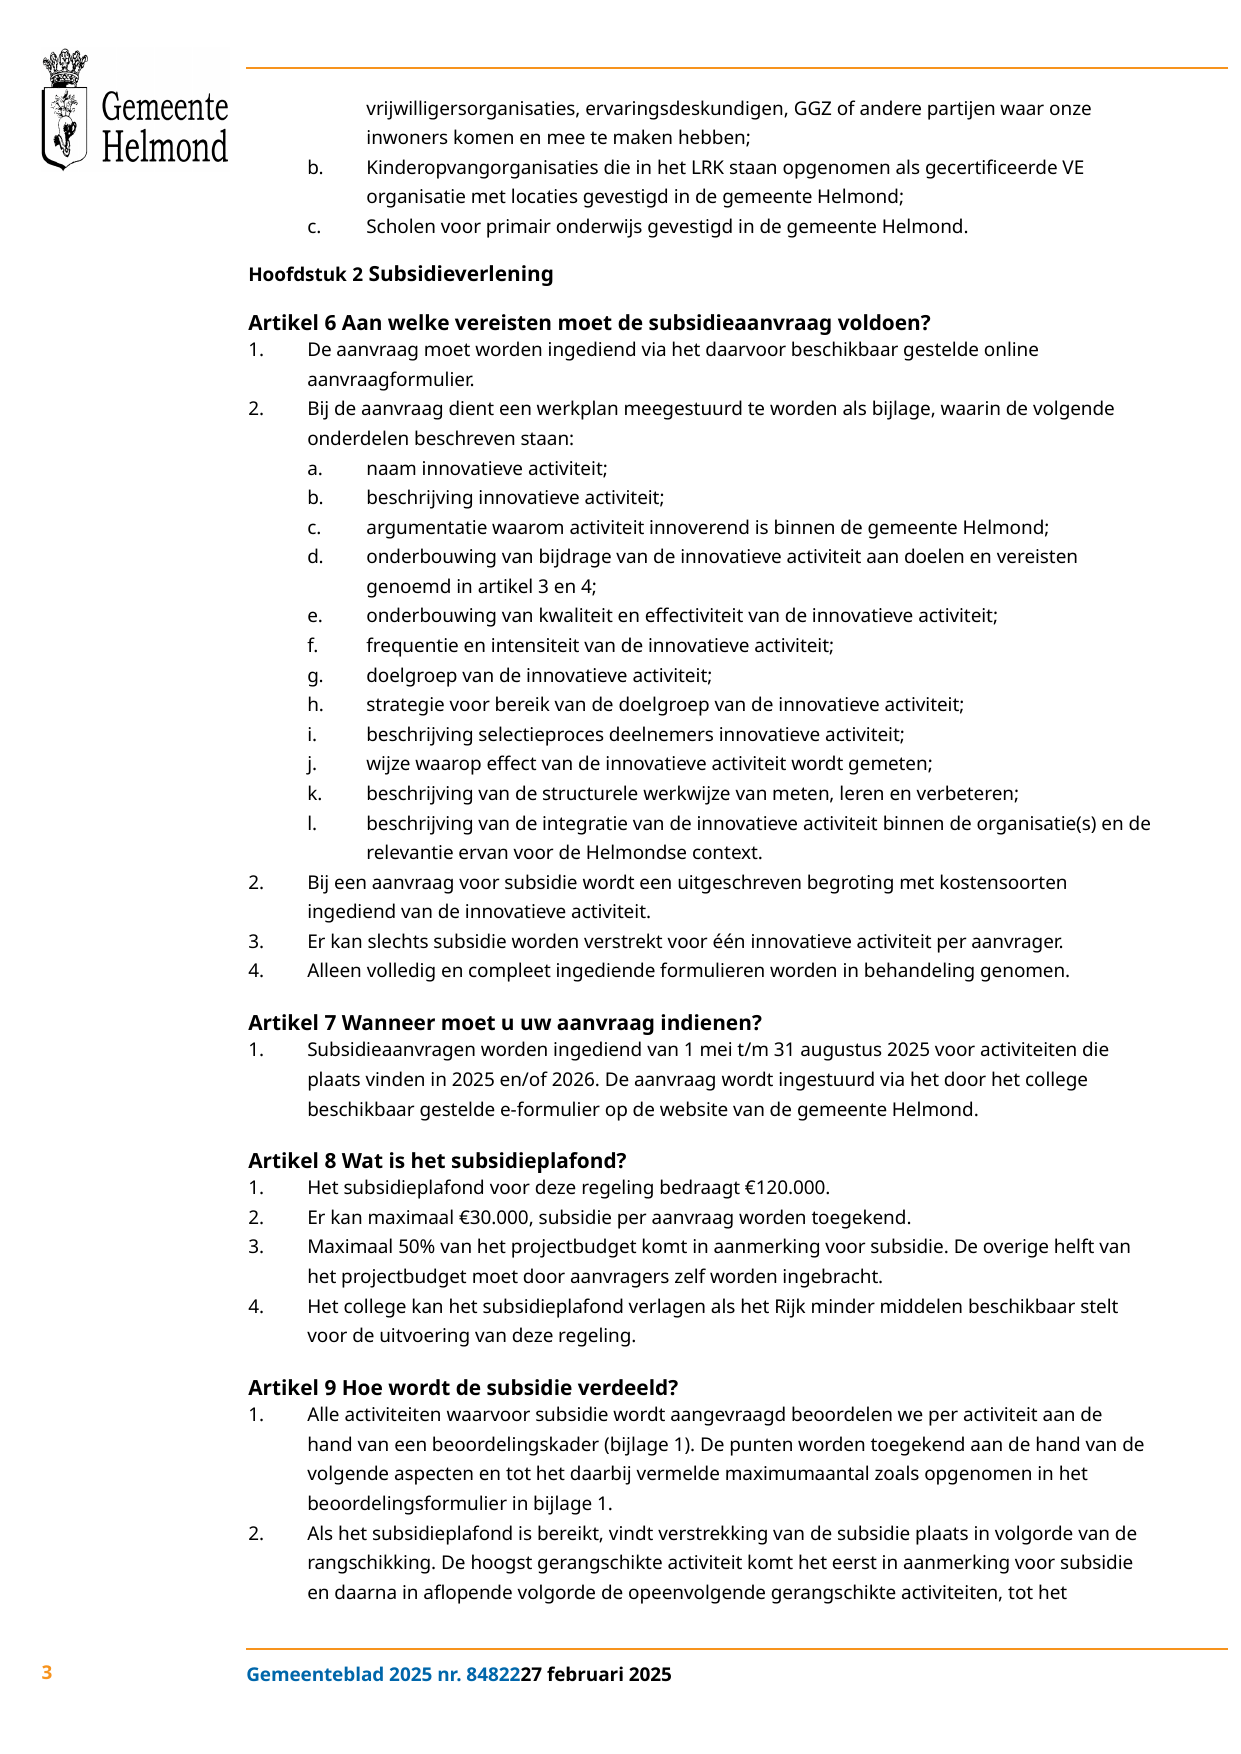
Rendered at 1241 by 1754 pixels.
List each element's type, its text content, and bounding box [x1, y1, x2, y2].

list Als het subsidieplafond is bereikt, vindt verstrekking van de subsidie plaats in volgorde van de rangschikking. De hoogst gerangschikte activiteit komt het eerst in aanmerking voor subsidie en daarna in aflopende volgorde de opeenvolgende gerangschikte activiteiten, tot het [248, 1520, 1152, 1604]
list frequentie en intensiteit van de innovatieve activiteit; [307, 632, 1152, 658]
text Hoofdstuk 2 Subsidieverlening [248, 259, 1152, 287]
text Artikel 9 Hoe wordt de subsidie verdeeld? [248, 1373, 1152, 1401]
list Alle activiteiten waarvoor subsidie wordt aangevraagd beoordelen we per activiteit aan de hand van een beoordelingskader (bijlage 1). De punten worden toegekend aan de hand van de volgende aspecten en tot het daarbij vermelde maximumaantal zoals opgenomen in het beoordelingsformulier in bijlage 1. [248, 1401, 1152, 1516]
list onderbouwing van kwaliteit en effectiviteit van de innovatieve activiteit; [307, 603, 1152, 628]
text Artikel 7 Wanneer moet u uw aanvraag indienen? [248, 1008, 1152, 1037]
list vrijwilligersorganisaties, ervaringsdeskundigen, GGZ of andere partijen waar onze inwoners komen en mee te maken hebben; [307, 95, 1152, 150]
list Maximaal 50% van het projectbudget komt in aanmerking voor subsidie. De overige helft van het projectbudget moet door aanvragers zelf worden ingebracht. [248, 1234, 1152, 1289]
list beschrijving innovatieve activiteit; [307, 484, 1152, 510]
list wijze waarop effect van de innovatieve activiteit wordt gemeten; [307, 751, 1152, 776]
list De aanvraag moet worden ingediend via het daarvoor beschikbaar gestelde online aanvraagformulier. [248, 336, 1152, 392]
list Er kan slechts subsidie worden verstrekt voor één innovatieve activiteit per aanvrager. [248, 928, 1152, 954]
list naam innovatieve activiteit; [307, 455, 1152, 481]
list Alleen volledig en compleet ingediende formulieren worden in behandeling genomen. [248, 958, 1152, 983]
list beschrijving selectieproces deelnemers innovatieve activiteit; [307, 721, 1152, 747]
text Artikel 6 Aan welke vereisten moet de subsidieaanvraag voldoen? [248, 308, 1152, 336]
list Het subsidieplafond voor deze regeling bedraagt €120.000. [248, 1174, 1152, 1200]
list Bij de aanvraag dient een werkplan meegestuurd te worden als bijlage, waarin de volgende onderdelen beschreven staan: [248, 396, 1152, 451]
list Het college kan het subsidieplafond verlagen als het Rijk minder middelen beschikbaar stelt voor de uitvoering van deze regeling. [248, 1293, 1152, 1348]
list Bij een aanvraag voor subsidie wordt een uitgeschreven begroting met kostensoorten ingediend van de innovatieve activiteit. [248, 869, 1152, 924]
list Kinderopvangorganisaties die in het LRK staan opgenomen als gecertificeerde VE organisatie met locaties gevestigd in de gemeente Helmond; [307, 154, 1152, 209]
list argumentatie waarom activiteit innoverend is binnen de gemeente Helmond; [307, 514, 1152, 540]
list strategie voor bereik van de doelgroep van de innovatieve activiteit; [307, 691, 1152, 717]
list Scholen voor primair onderwijs gevestigd in de gemeente Helmond. [307, 213, 1152, 239]
list beschrijving van de structurele werkwijze van meten, leren en verbeteren; [307, 780, 1152, 806]
text Artikel 8 Wat is het subsidieplafond? [248, 1146, 1152, 1174]
picture [41, 47, 231, 172]
list Subsidieaanvragen worden ingediend van 1 mei t/m 31 augustus 2025 voor activiteiten die plaats vinden in 2025 en/of 2026. De aanvraag wordt ingestuurd via het door het college beschikbaar gestelde e-formulier op de website van de gemeente Helmond. [248, 1037, 1152, 1121]
list Er kan maximaal €30.000, subsidie per aanvraag worden toegekend. [248, 1204, 1152, 1230]
list doelgroep van de innovatieve activiteit; [307, 662, 1152, 688]
list onderbouwing van bijdrage van de innovatieve activiteit aan doelen en vereisten genoemd in artikel 3 en 4; [307, 543, 1152, 599]
list beschrijving van de integratie van de innovatieve activiteit binnen de organisatie(s) en de relevantie ervan voor de Helmondse context. [307, 810, 1152, 865]
